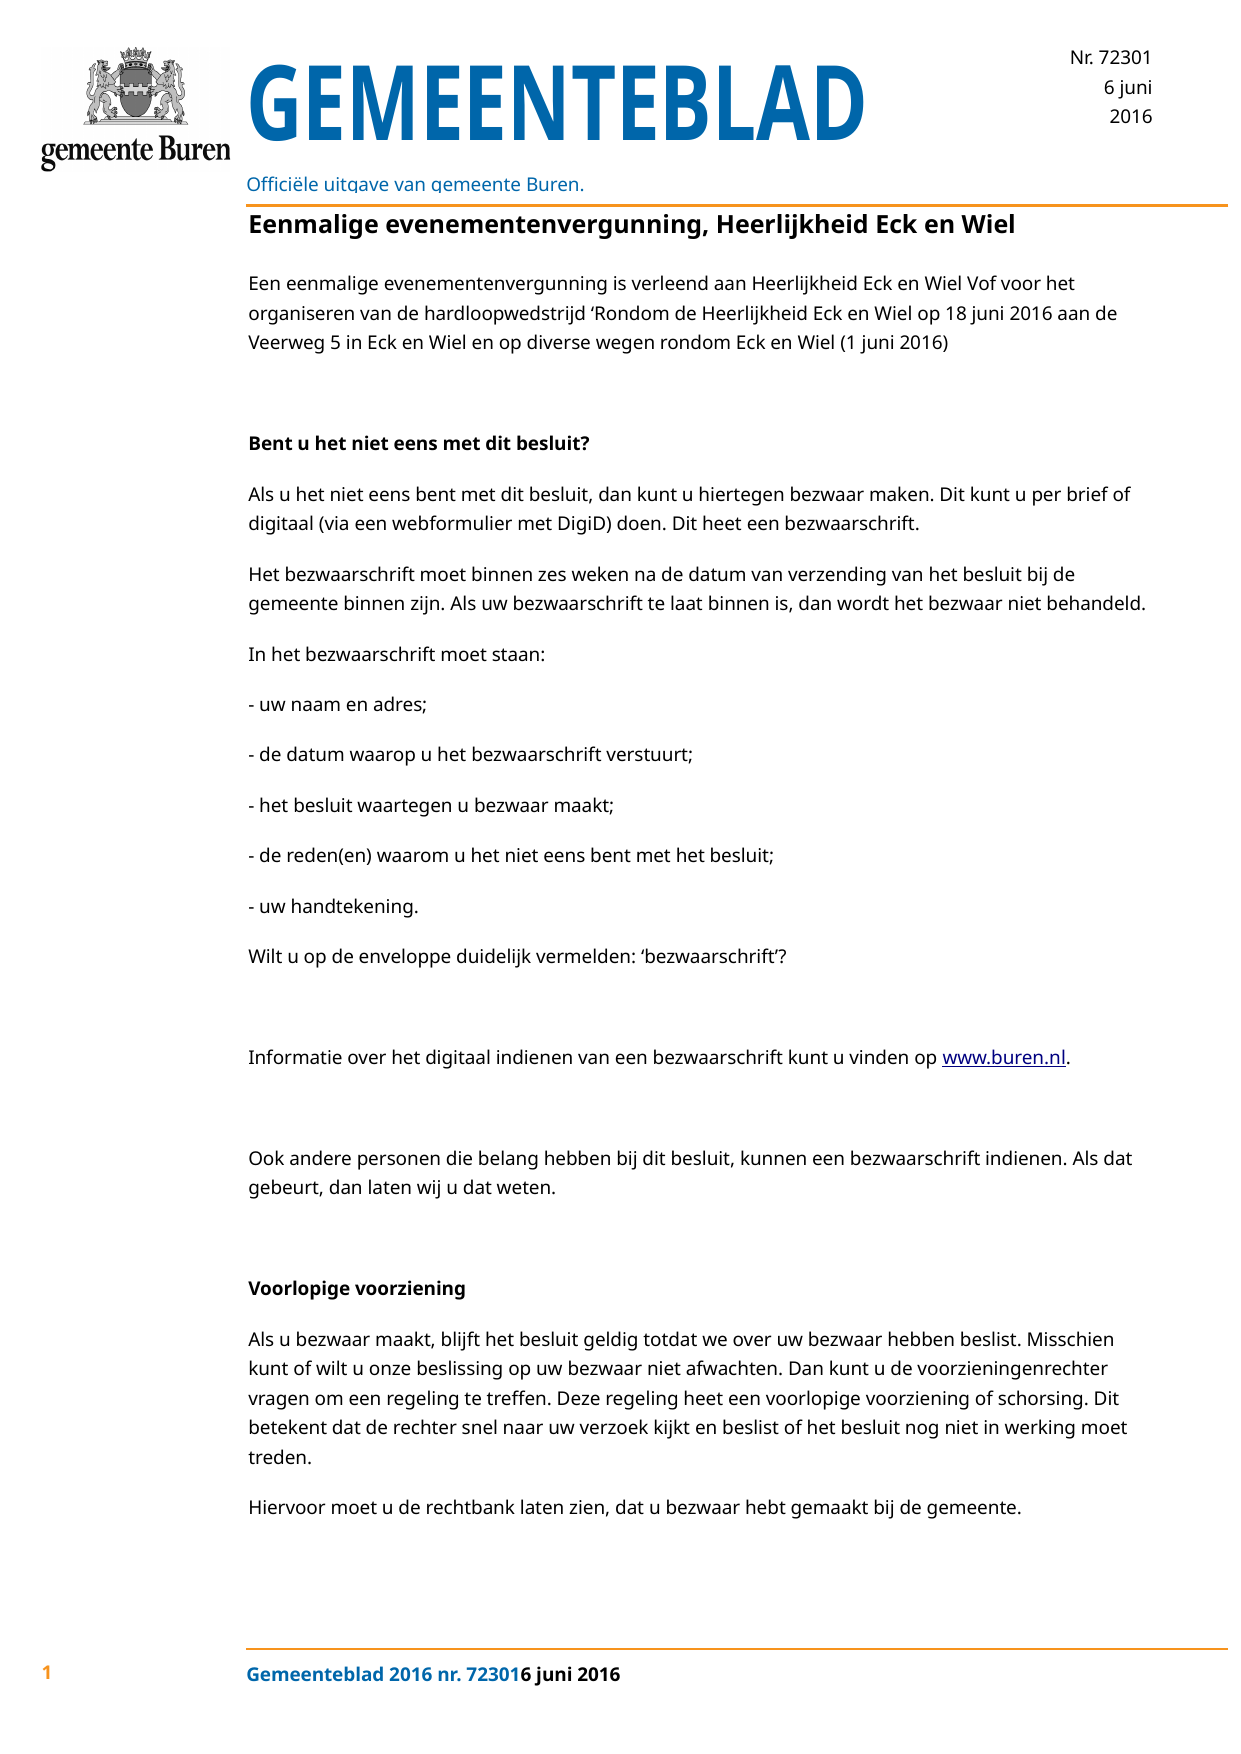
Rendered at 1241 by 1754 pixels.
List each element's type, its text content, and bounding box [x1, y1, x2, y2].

text Een eenmalige evenementenvergunning is verleend aan Heerlijkheid Eck en Wiel Vof voor het organiseren van de hardloopwedstrijd ‘Rondom de Heerlijkheid Eck en Wiel op 18 juni 2016 aan de Veerweg 5 in Eck en Wiel en op diverse wegen rondom Eck en Wiel (1 juni 2016) [248, 270, 1152, 355]
text - de reden(en) waarom u het niet eens bent met het besluit; [248, 842, 1152, 868]
text Als u het niet eens bent met dit besluit, dan kunt u hiertegen bezwaar maken. Dit kunt u per brief of digitaal (via een webformulier met DigiD) doen. Dit heet een bezwaarschrift. [248, 481, 1152, 536]
text Wilt u op de enveloppe duidelijk vermelden: ‘bezwaarschrift’? [248, 943, 1152, 969]
text Informatie over het digitaal indienen van een bezwaarschrift kunt u vinden op www.buren.nl. [248, 1044, 1152, 1070]
text Als u bezwaar maakt, blijft het besluit geldig totdat we over uw bezwaar hebben beslist. Misschien kunt of wilt u onze beslissing op uw bezwaar niet afwachten. Dan kunt u de voorzieningenrechter vragen om een regeling te treffen. Deze regeling heet een voorlopige voorziening of schorsing. Dit betekent dat de rechter snel naar uw verzoek kijkt en beslist of het besluit nog niet in werking moet treden. [248, 1326, 1152, 1470]
text Bent u het niet eens met dit besluit? [248, 430, 1152, 456]
picture [41, 47, 231, 172]
text - de datum waarop u het bezwaarschrift verstuurt; [248, 742, 1152, 767]
text Ook andere personen die belang hebben bij dit besluit, kunnen een bezwaarschrift indienen. Als dat gebeurt, dan laten wij u dat weten. [248, 1145, 1152, 1200]
text Eenmalige evenementenvergunning, Heerlijkheid Eck en Wiel [248, 207, 1152, 241]
text Hiervoor moet u de rechtbank laten zien, dat u bezwaar hebt gemaakt bij de gemeente. [248, 1494, 1152, 1520]
text In het bezwaarschrift moet staan: [248, 641, 1152, 666]
text Voorlopige voorziening [248, 1275, 1152, 1301]
text Het bezwaarschrift moet binnen zes weken na de datum van verzending van het besluit bij de gemeente binnen zijn. Als uw bezwaarschrift te laat binnen is, dan wordt het bezwaar niet behandeld. [248, 561, 1152, 616]
text - uw naam en adres; [248, 691, 1152, 717]
text - het besluit waartegen u bezwaar maakt; [248, 792, 1152, 818]
text - uw handtekening. [248, 893, 1152, 918]
